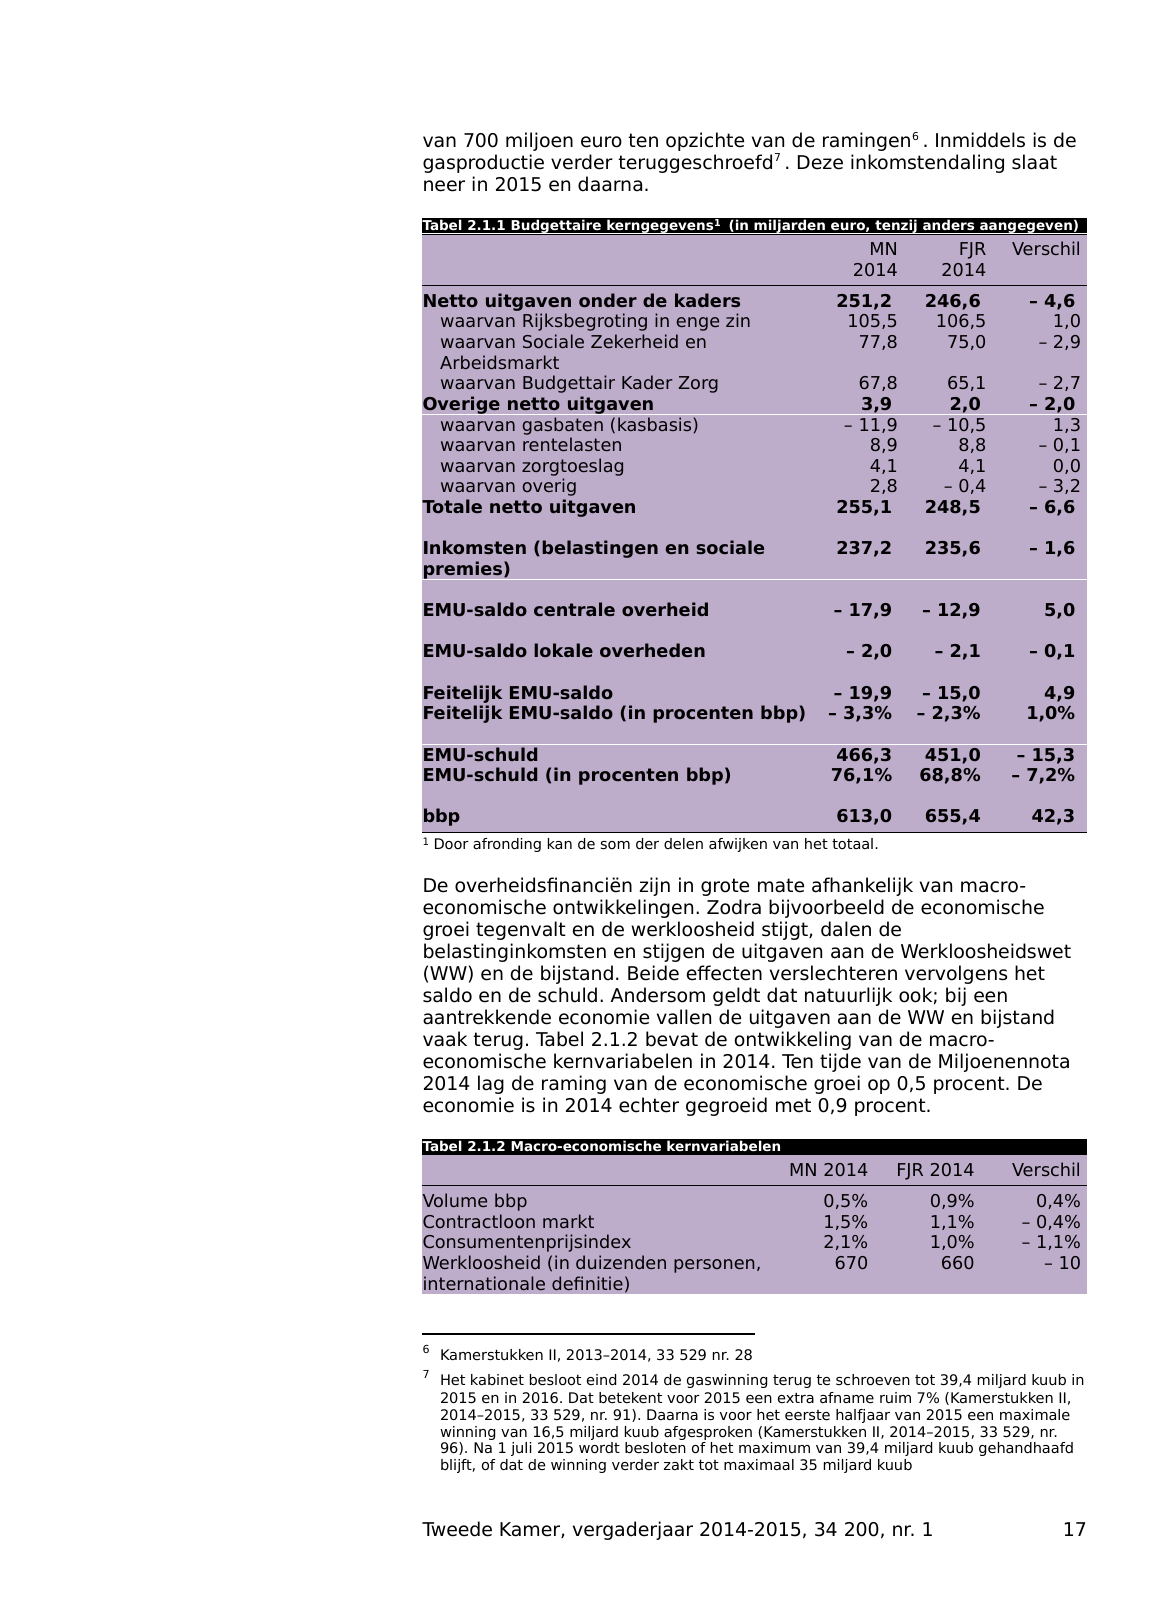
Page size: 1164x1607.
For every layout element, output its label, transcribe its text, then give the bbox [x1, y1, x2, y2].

table_cell [422, 1155, 768, 1185]
table_cell [422, 580, 434, 600]
table_cell 613,0 [815, 806, 903, 832]
table_cell [904, 518, 992, 538]
table_cell [992, 518, 1087, 538]
table_cell [904, 662, 992, 683]
table_cell – 10 [980, 1253, 1087, 1294]
table_cell [904, 580, 992, 600]
table_cell 67,8 [815, 373, 903, 394]
table_cell 1,0% [874, 1232, 980, 1253]
text Kamerstukken II, 2013–2014, 33 529 nr. 28 [422, 1343, 1087, 1365]
table_cell waarvan overig [434, 476, 815, 497]
table_cell waarvan gasbaten (kasbasis) [434, 415, 815, 435]
table_cell Consumentenprijsindex [422, 1232, 768, 1253]
table_cell 42,3 [992, 806, 1087, 832]
table_cell [904, 621, 992, 641]
table_cell Inkomsten (belastingen en sociale premies) [422, 538, 815, 579]
table_cell 248,5 [904, 497, 992, 518]
table_cell – 15,0 [904, 683, 992, 703]
table_cell EMU-schuld (in procenten bbp) [422, 765, 815, 786]
table_cell 660 [874, 1253, 980, 1294]
table_cell bbp [422, 806, 815, 832]
table_cell waarvan Budgettair Kader Zorg [434, 373, 815, 394]
table_cell [422, 332, 434, 373]
table_cell Feitelijk EMU-saldo [422, 683, 815, 703]
table_cell [992, 580, 1087, 600]
table_cell Totale netto uitgaven [422, 497, 815, 518]
table_cell [992, 724, 1087, 744]
table_cell 2,8 [815, 476, 903, 497]
table_cell – 19,9 [815, 683, 903, 703]
table_cell – 0,4 [904, 476, 992, 497]
table_cell [422, 621, 434, 641]
table_cell – 4,6 [992, 286, 1087, 311]
table_cell – 10,5 [904, 415, 992, 435]
table_cell 1,0 [992, 311, 1087, 332]
table_cell EMU-saldo lokale overheden [422, 641, 815, 662]
table_cell 3,9 [815, 394, 903, 414]
table_header Tabel 2.1.2 Macro-economische kernvariabelen [422, 1139, 1087, 1154]
table_cell Contractloon markt [422, 1212, 768, 1232]
table_cell [904, 786, 992, 806]
table_cell [815, 724, 903, 744]
table_cell [434, 518, 815, 538]
table_cell 655,4 [904, 806, 992, 832]
table_cell Werkloosheid (in duizenden personen, internationale definitie) [422, 1253, 768, 1294]
table_cell [422, 311, 434, 332]
table_cell 1 Door afronding kan de som der delen afwijken van het totaal. [422, 833, 1087, 853]
table_cell [992, 662, 1087, 683]
table_cell 2,0 [904, 394, 992, 414]
table_cell [992, 621, 1087, 641]
text van 700 miljoen euro ten opzichte van de ramingen. Inmiddels is de gasproductie verder teruggeschroefd. Deze inkomstendaling slaat neer in 2015 en daarna. [422, 130, 1087, 196]
table_cell Volume bbp [422, 1186, 768, 1212]
table_cell – 11,9 [815, 415, 903, 435]
table_cell [815, 580, 903, 600]
table_cell 670 [768, 1253, 874, 1294]
table_cell Feitelijk EMU-saldo (in procenten bbp) [422, 703, 815, 724]
table_cell [904, 724, 992, 744]
table_cell waarvan rentelasten [434, 435, 815, 456]
table_cell 466,3 [815, 745, 903, 765]
table_cell [992, 786, 1087, 806]
table_cell [422, 435, 434, 456]
table_cell 8,9 [815, 435, 903, 456]
table_cell – 2,3% [904, 703, 992, 724]
table_cell – 2,0 [992, 394, 1087, 414]
table_header Tabel 2.1.1 Budgettaire kerngegevens1 (in miljarden euro, tenzij anders aangegeven) [422, 218, 1087, 233]
table_cell [422, 662, 434, 683]
table_cell 237,2 [815, 538, 903, 579]
table_cell [434, 662, 815, 683]
table_cell 4,1 [815, 456, 903, 476]
table_cell Verschil [980, 1155, 1087, 1185]
table_cell – 2,7 [992, 373, 1087, 394]
table_cell 1,0% [992, 703, 1087, 724]
table_cell 5,0 [992, 600, 1087, 621]
table_cell – 2,9 [992, 332, 1087, 373]
table_cell – 2,0 [815, 641, 903, 662]
table_cell 77,8 [815, 332, 903, 373]
table_cell [422, 786, 434, 806]
table_cell 1,3 [992, 415, 1087, 435]
table_cell 105,5 [815, 311, 903, 332]
table_cell 65,1 [904, 373, 992, 394]
table_cell 0,9% [874, 1186, 980, 1212]
table_cell 451,0 [904, 745, 992, 765]
table_cell EMU-saldo centrale overheid [422, 600, 815, 621]
table_cell [434, 235, 815, 285]
text De overheidsfinanciën zijn in grote mate afhankelijk van macro-economische ontwikkelingen. Zodra bijvoorbeeld de economische groei tegenvalt en de werkloosheid stijgt, dalen de belastinginkomsten en stijgen de uitgaven aan de Werkloosheidswet (WW) en de bijstand. Beide effecten verslechteren vervolgens het saldo en de schuld. Andersom geldt dat natuurlijk ook; bij een aantrekkende economie vallen de uitgaven aan de WW en bijstand vaak terug. Tabel 2.1.2 bevat de ontwikkeling van de macro-economische kernvariabelen in 2014. Ten tijde van de Miljoenennota 2014 lag de raming van de economische groei op 0,5 procent. De economie is in 2014 echter gegroeid met 0,9 procent. [422, 875, 1087, 1117]
table_cell Netto uitgaven onder de kaders [422, 286, 815, 311]
table_cell MN 2014 [815, 235, 903, 285]
table_cell MN 2014 [768, 1155, 874, 1185]
table_cell 8,8 [904, 435, 992, 456]
table_cell 1,1% [874, 1212, 980, 1232]
table_cell waarvan Sociale Zekerheid en Arbeidsmarkt [434, 332, 815, 373]
table_cell FJR 2014 [904, 235, 992, 285]
table_cell 0,0 [992, 456, 1087, 476]
table_cell – 15,3 [992, 745, 1087, 765]
table_cell [422, 456, 434, 476]
table_cell 255,1 [815, 497, 903, 518]
table_cell waarvan Rijksbegroting in enge zin [434, 311, 815, 332]
table_cell waarvan zorgtoeslag [434, 456, 815, 476]
text Het kabinet besloot eind 2014 de gaswinning terug te schroeven tot 39,4 miljard kuub in 2015 en in 2016. Dat betekent voor 2015 een extra afname ruim 7% (Kamerstukken II, 2014–2015, 33 529, nr. 91). Daarna is voor het eerste halfjaar van 2015 een maximale winning van 16,5 miljard kuub afgesproken (Kamerstukken II, 2014–2015, 33 529, nr. 96). Na 1 juli 2015 wordt besloten of het maximum van 39,4 miljard kuub gehandhaafd blijft, of dat de winning verder zakt tot maximaal 35 miljard kuub [422, 1368, 1087, 1474]
table_cell [422, 518, 434, 538]
table_cell [815, 786, 903, 806]
table_cell 0,5% [768, 1186, 874, 1212]
table_cell [434, 580, 815, 600]
table_cell Overige netto uitgaven [422, 394, 815, 414]
table_cell [422, 235, 434, 285]
table_cell [434, 786, 815, 806]
table_cell [422, 415, 434, 435]
table_cell 4,1 [904, 456, 992, 476]
table_cell – 1,6 [992, 538, 1087, 579]
table_cell – 3,3% [815, 703, 903, 724]
table_cell [815, 518, 903, 538]
table_cell – 7,2% [992, 765, 1087, 786]
table_cell – 3,2 [992, 476, 1087, 497]
table_cell Verschil [992, 235, 1087, 285]
table_cell 2,1% [768, 1232, 874, 1253]
table_cell [434, 724, 815, 744]
table_cell [434, 621, 815, 641]
table_cell [422, 724, 434, 744]
table_cell – 6,6 [992, 497, 1087, 518]
table_cell [422, 476, 434, 497]
table_cell – 17,9 [815, 600, 903, 621]
table_cell 0,4% [980, 1186, 1087, 1212]
table_cell 106,5 [904, 311, 992, 332]
table_cell [815, 662, 903, 683]
table_cell FJR 2014 [874, 1155, 980, 1185]
table_cell 1,5% [768, 1212, 874, 1232]
table_cell 246,6 [904, 286, 992, 311]
table_cell – 0,1 [992, 435, 1087, 456]
table_cell 76,1% [815, 765, 903, 786]
table_cell – 2,1 [904, 641, 992, 662]
table_cell – 12,9 [904, 600, 992, 621]
table_cell 68,8% [904, 765, 992, 786]
table_cell 251,2 [815, 286, 903, 311]
table_cell EMU-schuld [422, 745, 815, 765]
table_cell – 0,4% [980, 1212, 1087, 1232]
table_cell 75,0 [904, 332, 992, 373]
table_cell – 1,1% [980, 1232, 1087, 1253]
table_cell – 0,1 [992, 641, 1087, 662]
table_cell [422, 373, 434, 394]
table_cell 235,6 [904, 538, 992, 579]
table_cell 4,9 [992, 683, 1087, 703]
table_cell [815, 621, 903, 641]
